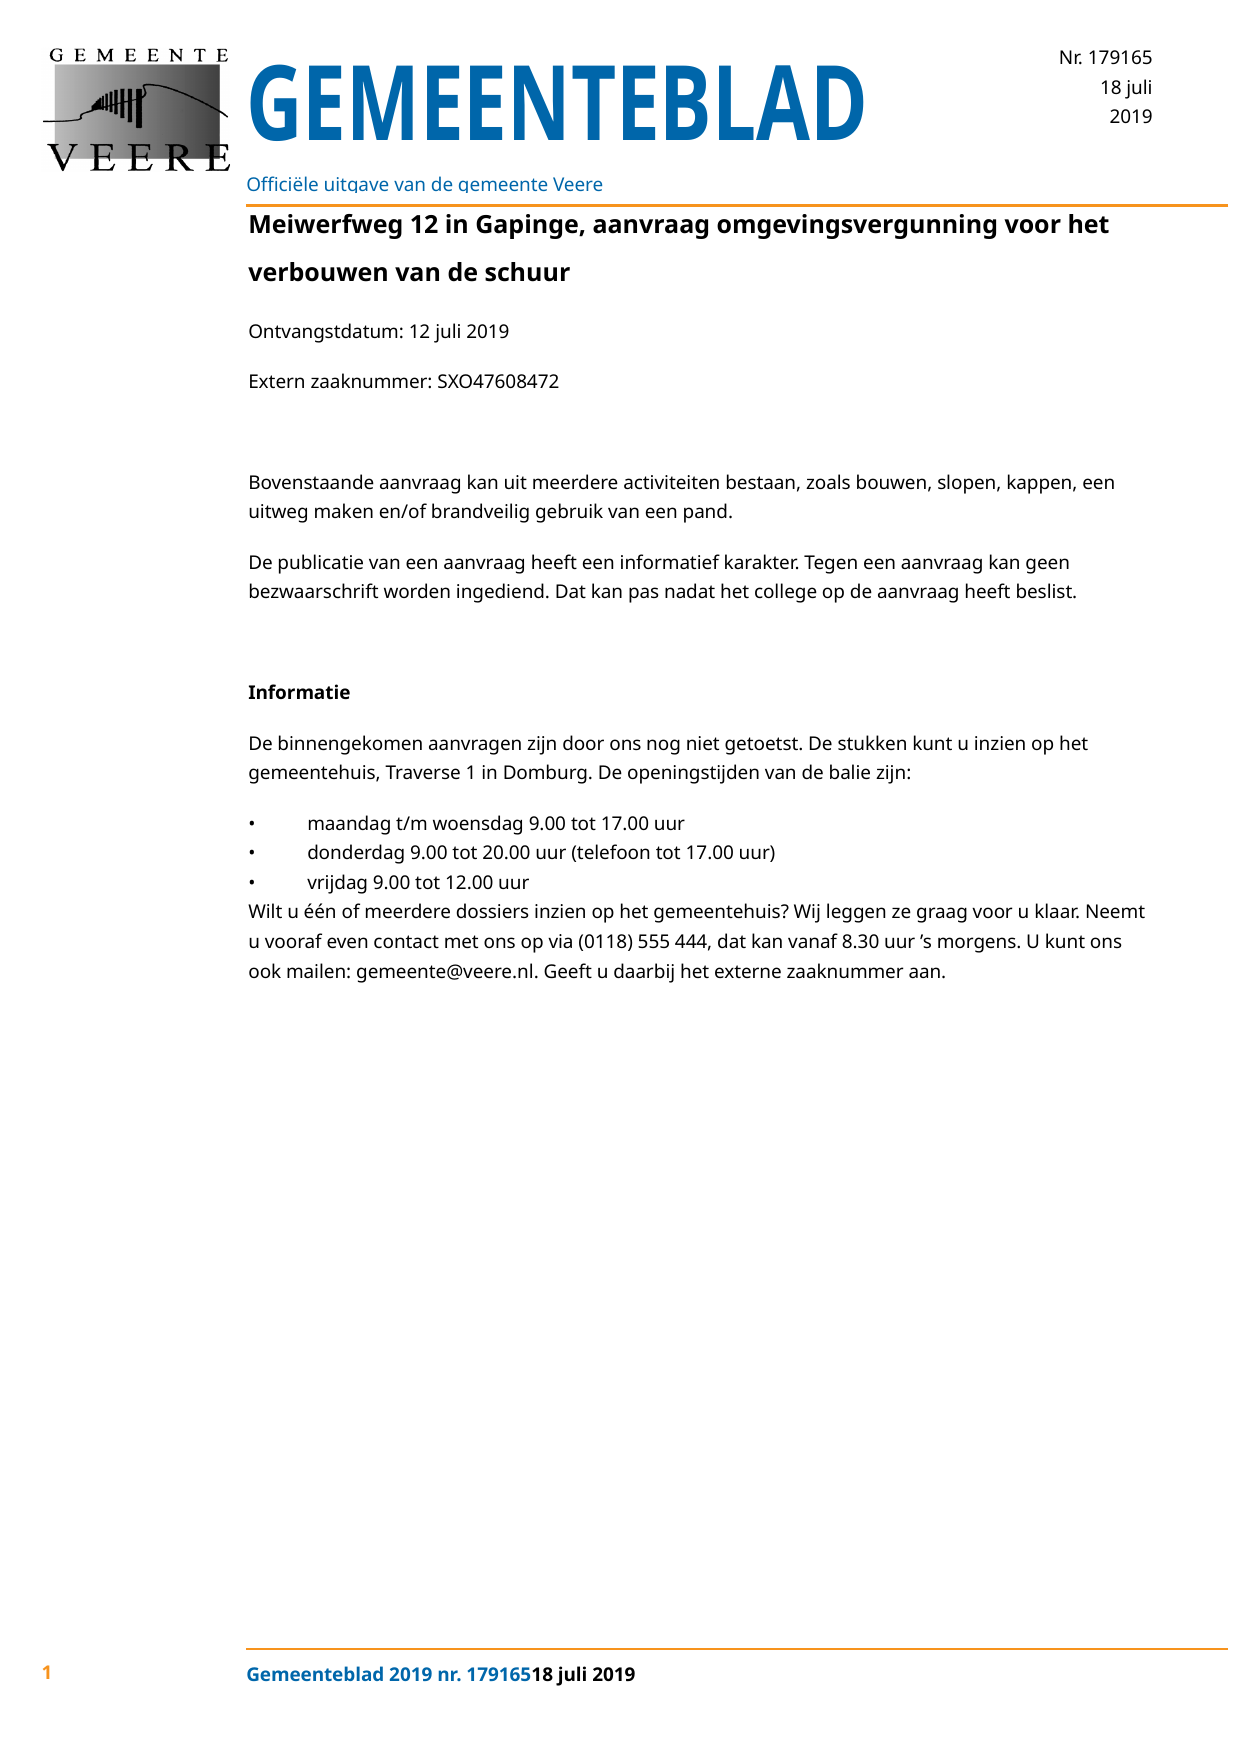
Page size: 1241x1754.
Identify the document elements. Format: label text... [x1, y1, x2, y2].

picture [41, 47, 231, 172]
text Informatie [248, 679, 1152, 705]
text Extern zaaknummer: SXO47608472 [248, 368, 1152, 394]
list maandag t/m woensdag 9.00 tot 17.00 uur [248, 810, 1152, 836]
text De publicatie van een aanvraag heeft een informatief karakter. Tegen een aanvraag kan geen bezwaarschrift worden ingediend. Dat kan pas nadat het college op de aanvraag heeft beslist. [248, 549, 1152, 604]
text Wilt u één of meerdere dossiers inzien op het gemeentehuis? Wij leggen ze graag voor u klaar. Neemt u vooraf even contact met ons op via (0118) 555 444, dat kan vanaf 8.30 uur ’s morgens. U kunt ons ook mailen: gemeente@veere.nl. Geeft u daarbij het externe zaaknummer aan. [248, 899, 1152, 984]
text Bovenstaande aanvraag kan uit meerdere activiteiten bestaan, zoals bouwen, slopen, kappen, een uitweg maken en/of brandveilig gebruik van een pand. [248, 469, 1152, 524]
text Ontvangstdatum: 12 juli 2019 [248, 318, 1152, 344]
list donderdag 9.00 tot 20.00 uur (telefoon tot 17.00 uur) [248, 839, 1152, 865]
list vrijdag 9.00 tot 12.00 uur [248, 869, 1152, 895]
text Meiwerfweg 12 in Gapinge, aanvraag omgevingsvergunning voor het verbouwen van de schuur [248, 207, 1152, 288]
text De binnengekomen aanvragen zijn door ons nog niet getoetst. De stukken kunt u inzien op het gemeentehuis, Traverse 1 in Domburg. De openingstijden van de balie zijn: [248, 730, 1152, 785]
